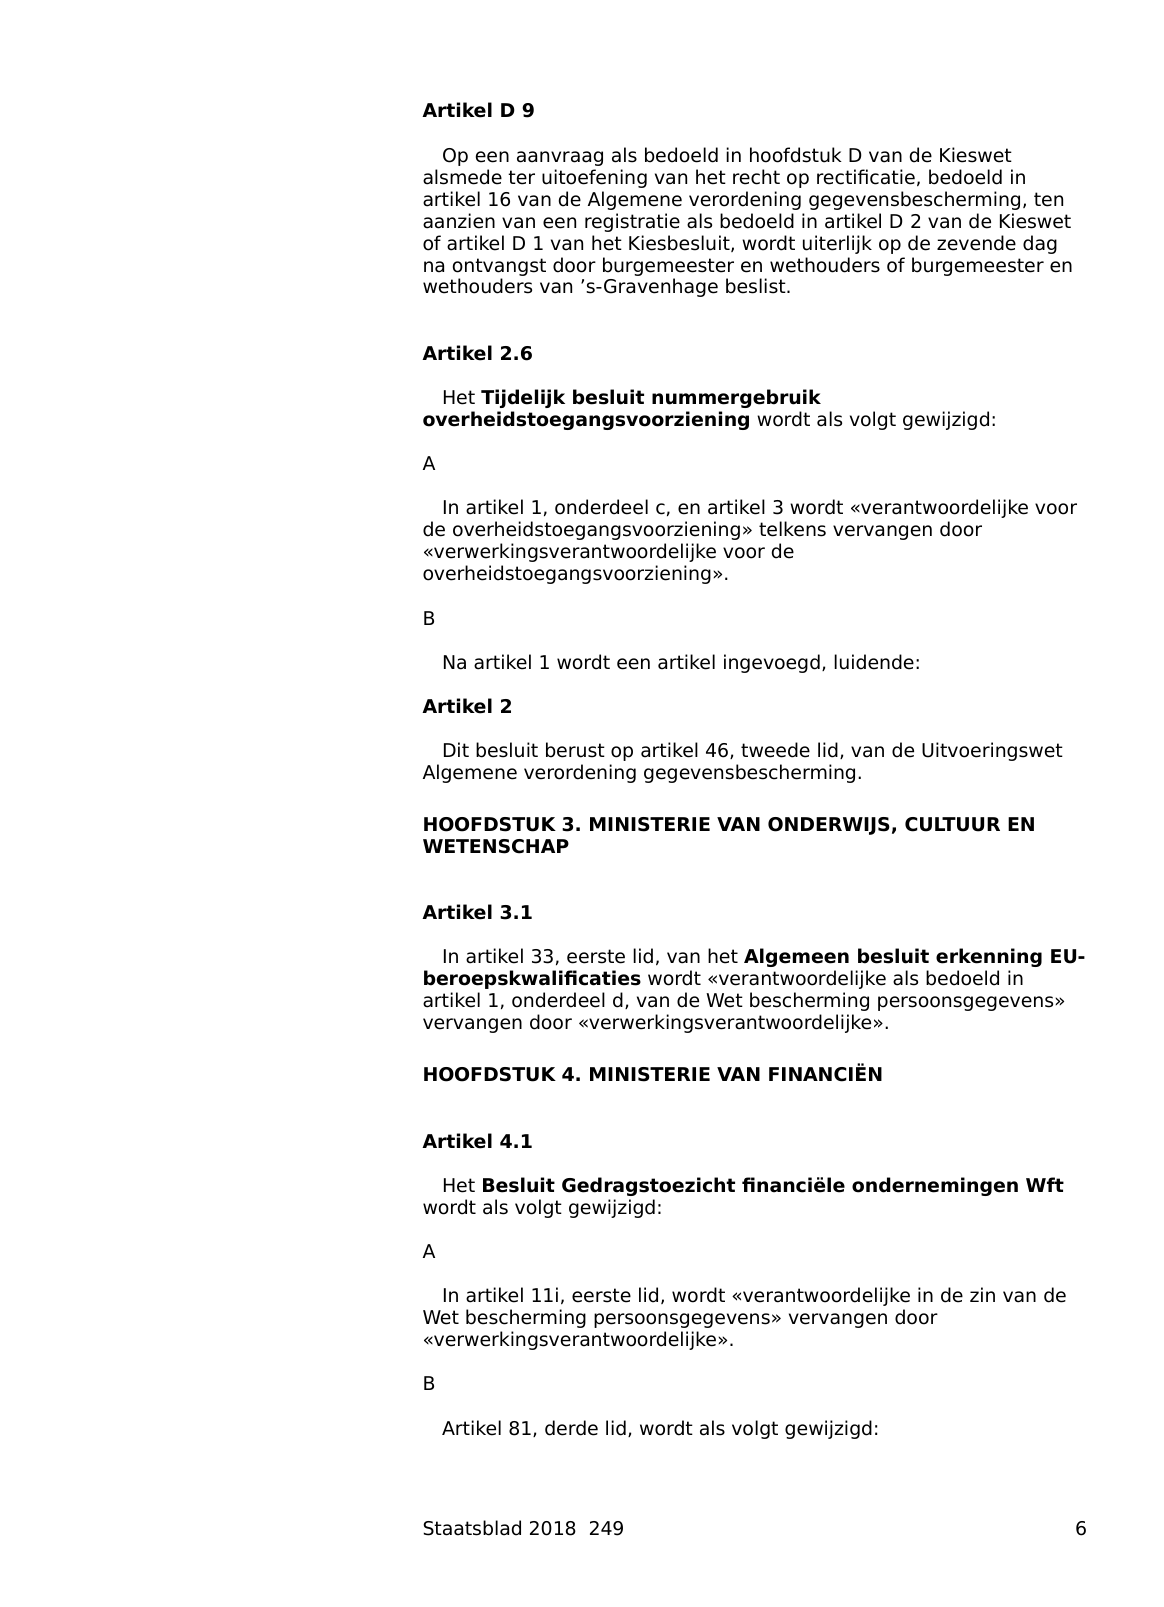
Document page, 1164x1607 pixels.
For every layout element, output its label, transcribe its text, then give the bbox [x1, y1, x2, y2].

subtitle HOOFDSTUK 4. MINISTERIE VAN FINANCIËN [422, 1064, 1087, 1086]
text Artikel 81, derde lid, wordt als volgt gewijzigd: [422, 1417, 1087, 1439]
text Het Besluit Gedragstoezicht financiële ondernemingen Wft wordt als volgt gewijzigd: [422, 1175, 1087, 1219]
text A [422, 1241, 1087, 1263]
subtitle Artikel D 9 [422, 100, 1087, 122]
text In artikel 33, eerste lid, van het Algemeen besluit erkenning EU-beroepskwalificaties wordt «verantwoordelijke als bedoeld in artikel 1, onderdeel d, van de Wet bescherming persoonsgegevens» vervangen door «verwerkingsverantwoordelijke». [422, 946, 1087, 1034]
text Het Tijdelijk besluit nummergebruik overheidstoegangsvoorziening wordt als volgt gewijzigd: [422, 387, 1087, 431]
text Na artikel 1 wordt een artikel ingevoegd, luidende: [422, 652, 1087, 673]
text In artikel 1, onderdeel c, en artikel 3 wordt «verantwoordelijke voor de overheidstoegangsvoorziening» telkens vervangen door «verwerkingsverantwoordelijke voor de overheidstoegangsvoorziening». [422, 497, 1087, 585]
text B [422, 607, 1087, 629]
text Op een aanvraag als bedoeld in hoofdstuk D van de Kieswet alsmede ter uitoefening van het recht op rectificatie, bedoeld in artikel 16 van de Algemene verordening gegevensbescherming, ten aanzien van een registratie als bedoeld in artikel D 2 van de Kieswet of artikel D 1 van het Kiesbesluit, wordt uiterlijk op de zevende dag na ontvangst door burgemeester en wethouders of burgemeester en wethouders van ’s-Gravenhage beslist. [422, 144, 1087, 298]
text A [422, 453, 1087, 475]
subtitle Artikel 4.1 [422, 1131, 1087, 1153]
text In artikel 11i, eerste lid, wordt «verantwoordelijke in de zin van de Wet bescherming persoonsgegevens» vervangen door «verwerkingsverantwoordelijke». [422, 1285, 1087, 1351]
subtitle Artikel 3.1 [422, 902, 1087, 924]
subtitle Artikel 2 [422, 696, 1087, 718]
subtitle Artikel 2.6 [422, 343, 1087, 365]
text Dit besluit berust op artikel 46, tweede lid, van de Uitvoeringswet Algemene verordening gegevensbescherming. [422, 740, 1087, 784]
subtitle HOOFDSTUK 3. MINISTERIE VAN ONDERWIJS, CULTUUR EN WETENSCHAP [422, 814, 1087, 858]
text B [422, 1373, 1087, 1395]
